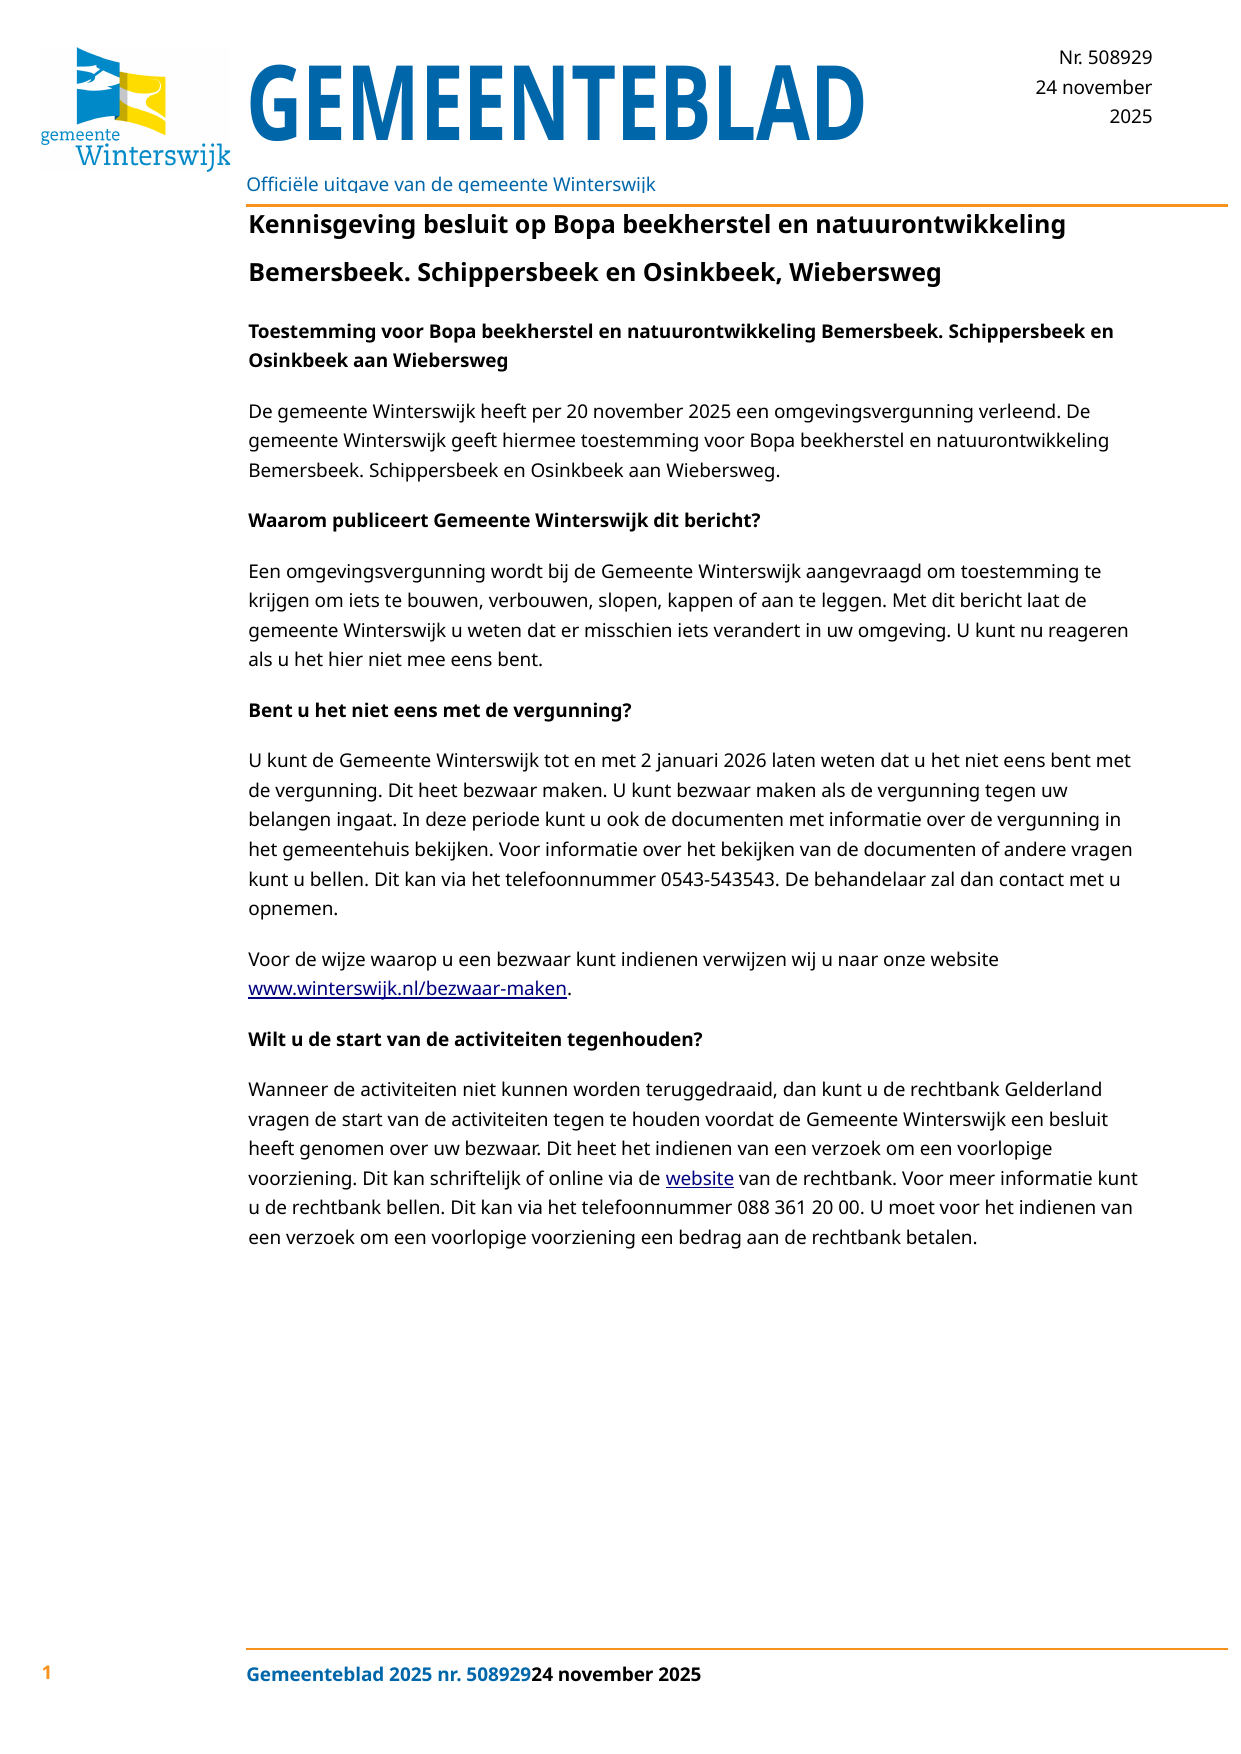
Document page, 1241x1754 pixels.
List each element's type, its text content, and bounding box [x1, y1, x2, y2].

text U kunt de Gemeente Winterswijk tot en met 2 januari 2026 laten weten dat u het niet eens bent met de vergunning. Dit heet bezwaar maken. U kunt bezwaar maken als de vergunning tegen uw belangen ingaat. In deze periode kunt u ook de documenten met informatie over de vergunning in het gemeentehuis bekijken. Voor informatie over het bekijken van de documenten of andere vragen kunt u bellen. Dit kan via het telefoonnummer 0543-543543. De behandelaar zal dan contact met u opnemen. [248, 747, 1152, 921]
text Bent u het niet eens met de vergunning? [248, 697, 1152, 723]
text Waarom publiceert Gemeente Winterswijk dit bericht? [248, 507, 1152, 533]
text Voor de wijze waarop u een bezwaar kunt indienen verwijzen wij u naar onze website www.winterswijk.nl/bezwaar-maken. [248, 946, 1152, 1001]
text Wanneer de activiteiten niet kunnen worden teruggedraaid, dan kunt u de rechtbank Gelderland vragen de start van de activiteiten tegen te houden voordat de Gemeente Winterswijk een besluit heeft genomen over uw bezwaar. Dit heet het indienen van een verzoek om een voorlopige voorziening. Dit kan schriftelijk of online via de website van de rechtbank. Voor meer informatie kunt u de rechtbank bellen. Dit kan via het telefoonnummer 088 361 20 00. U moet voor het indienen van een verzoek om een voorlopige voorziening een bedrag aan de rechtbank betalen. [248, 1076, 1152, 1250]
text De gemeente Winterswijk heeft per 20 november 2025 een omgevingsvergunning verleend. De gemeente Winterswijk geeft hiermee toestemming voor Bopa beekherstel en natuurontwikkeling Bemersbeek. Schippersbeek en Osinkbeek aan Wiebersweg. [248, 398, 1152, 483]
text Een omgevingsvergunning wordt bij de Gemeente Winterswijk aangevraagd om toestemming te krijgen om iets te bouwen, verbouwen, slopen, kappen of aan te leggen. Met dit bericht laat de gemeente Winterswijk u weten dat er misschien iets verandert in uw omgeving. U kunt nu reageren als u het hier niet mee eens bent. [248, 558, 1152, 672]
text Toestemming voor Bopa beekherstel en natuurontwikkeling Bemersbeek. Schippersbeek en Osinkbeek aan Wiebersweg [248, 318, 1152, 373]
picture [225, 153, 231, 162]
text Wilt u de start van de activiteiten tegenhouden? [248, 1026, 1152, 1052]
text Kennisgeving besluit op Bopa beekherstel en natuurontwikkeling Bemersbeek. Schippersbeek en Osinkbeek, Wiebersweg [248, 207, 1152, 288]
picture [41, 47, 231, 172]
